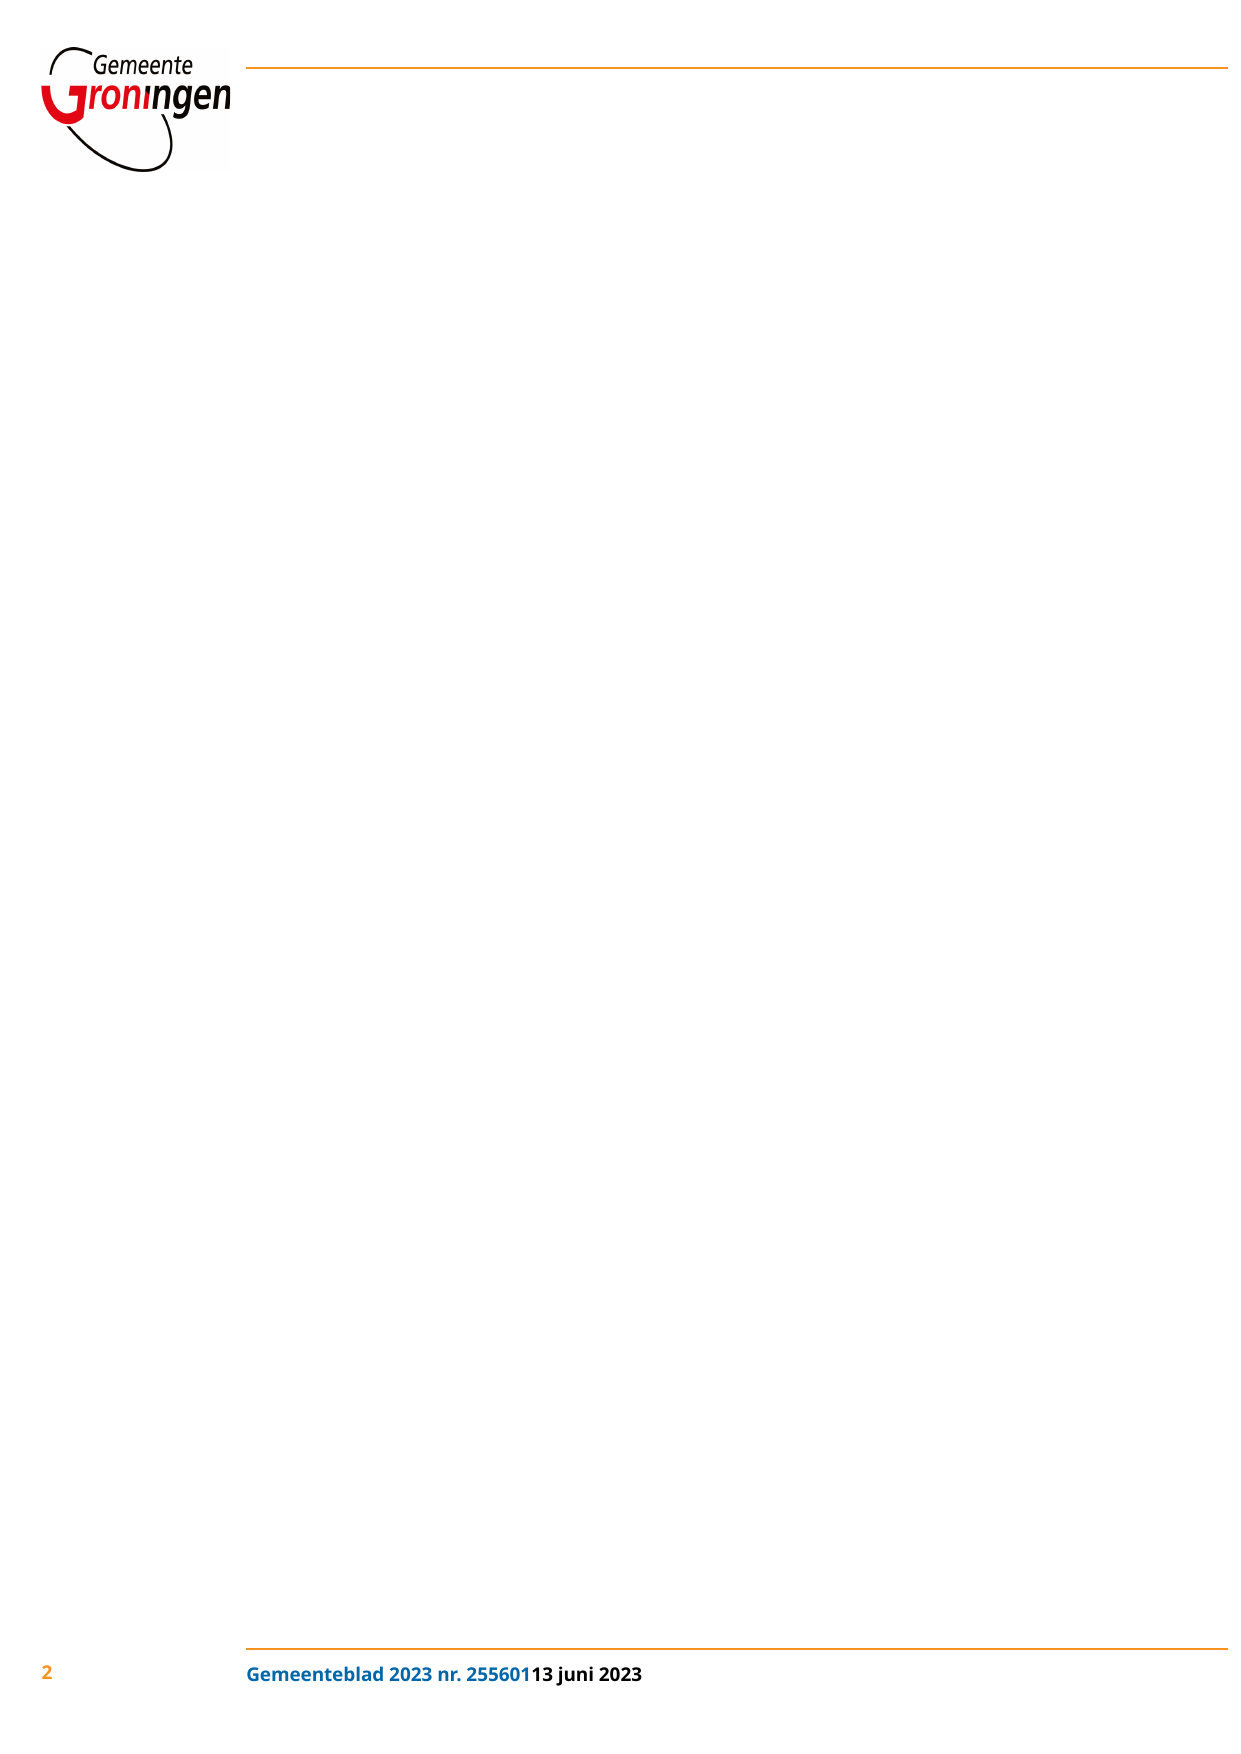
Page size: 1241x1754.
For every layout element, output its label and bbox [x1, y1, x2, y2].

picture [41, 47, 231, 172]
